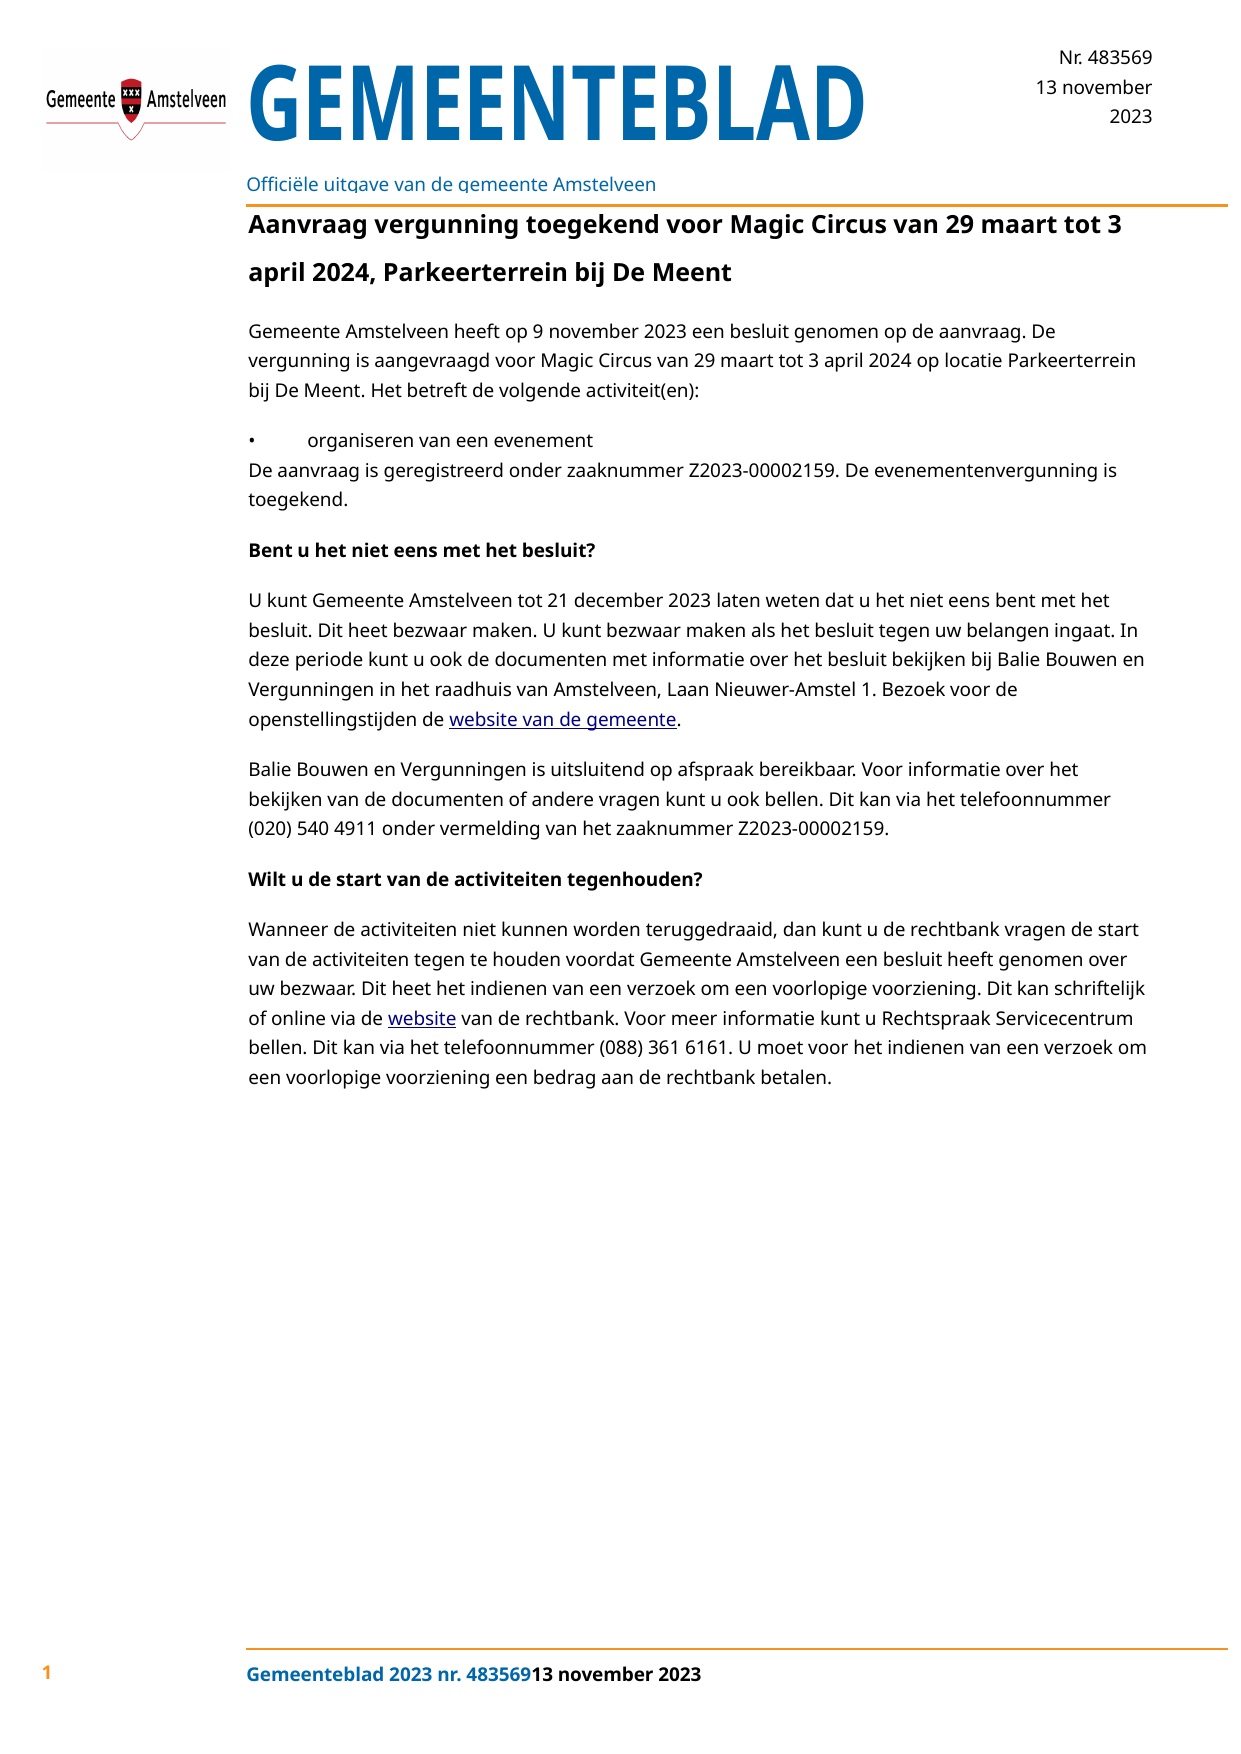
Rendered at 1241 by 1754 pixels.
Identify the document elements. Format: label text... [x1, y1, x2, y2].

list organiseren van een evenement [248, 427, 1152, 453]
text Wilt u de start van de activiteiten tegenhouden? [248, 866, 1152, 892]
text Gemeente Amstelveen heeft op 9 november 2023 een besluit genomen op de aanvraag. De vergunning is aangevraagd voor Magic Circus van 29 maart tot 3 april 2024 op locatie Parkeerterrein bij De Meent. Het betreft de volgende activiteit(en): [248, 318, 1152, 403]
text Wanneer de activiteiten niet kunnen worden teruggedraaid, dan kunt u de rechtbank vragen de start van de activiteiten tegen te houden voordat Gemeente Amstelveen een besluit heeft genomen over uw bezwaar. Dit heet het indienen van een verzoek om een voorlopige voorziening. Dit kan schriftelijk of online via de website van de rechtbank. Voor meer informatie kunt u Rechtspraak Servicecentrum bellen. Dit kan via het telefoonnummer (088) 361 6161. U moet voor het indienen van een verzoek om een voorlopige voorziening een bedrag aan de rechtbank betalen. [248, 916, 1152, 1090]
text Balie Bouwen en Vergunningen is uitsluitend op afspraak bereikbaar. Voor informatie over het bekijken van de documenten of andere vragen kunt u ook bellen. Dit kan via het telefoonnummer (020) 540 4911 onder vermelding van het zaaknummer Z2023-00002159. [248, 756, 1152, 841]
text U kunt Gemeente Amstelveen tot 21 december 2023 laten weten dat u het niet eens bent met het besluit. Dit heet bezwaar maken. U kunt bezwaar maken als het besluit tegen uw belangen ingaat. In deze periode kunt u ook de documenten met informatie over het besluit bekijken bij Balie Bouwen en Vergunningen in het raadhuis van Amstelveen, Laan Nieuwer-Amstel 1. Bezoek voor de openstellingstijden de website van de gemeente. [248, 587, 1152, 732]
text Bent u het niet eens met het besluit? [248, 537, 1152, 563]
text Aanvraag vergunning toegekend voor Magic Circus van 29 maart tot 3 april 2024, Parkeerterrein bij De Meent [248, 207, 1152, 288]
text De aanvraag is geregistreerd onder zaaknummer Z2023-00002159. De evenementenvergunning is toegekend. [248, 457, 1152, 512]
picture [41, 47, 231, 172]
